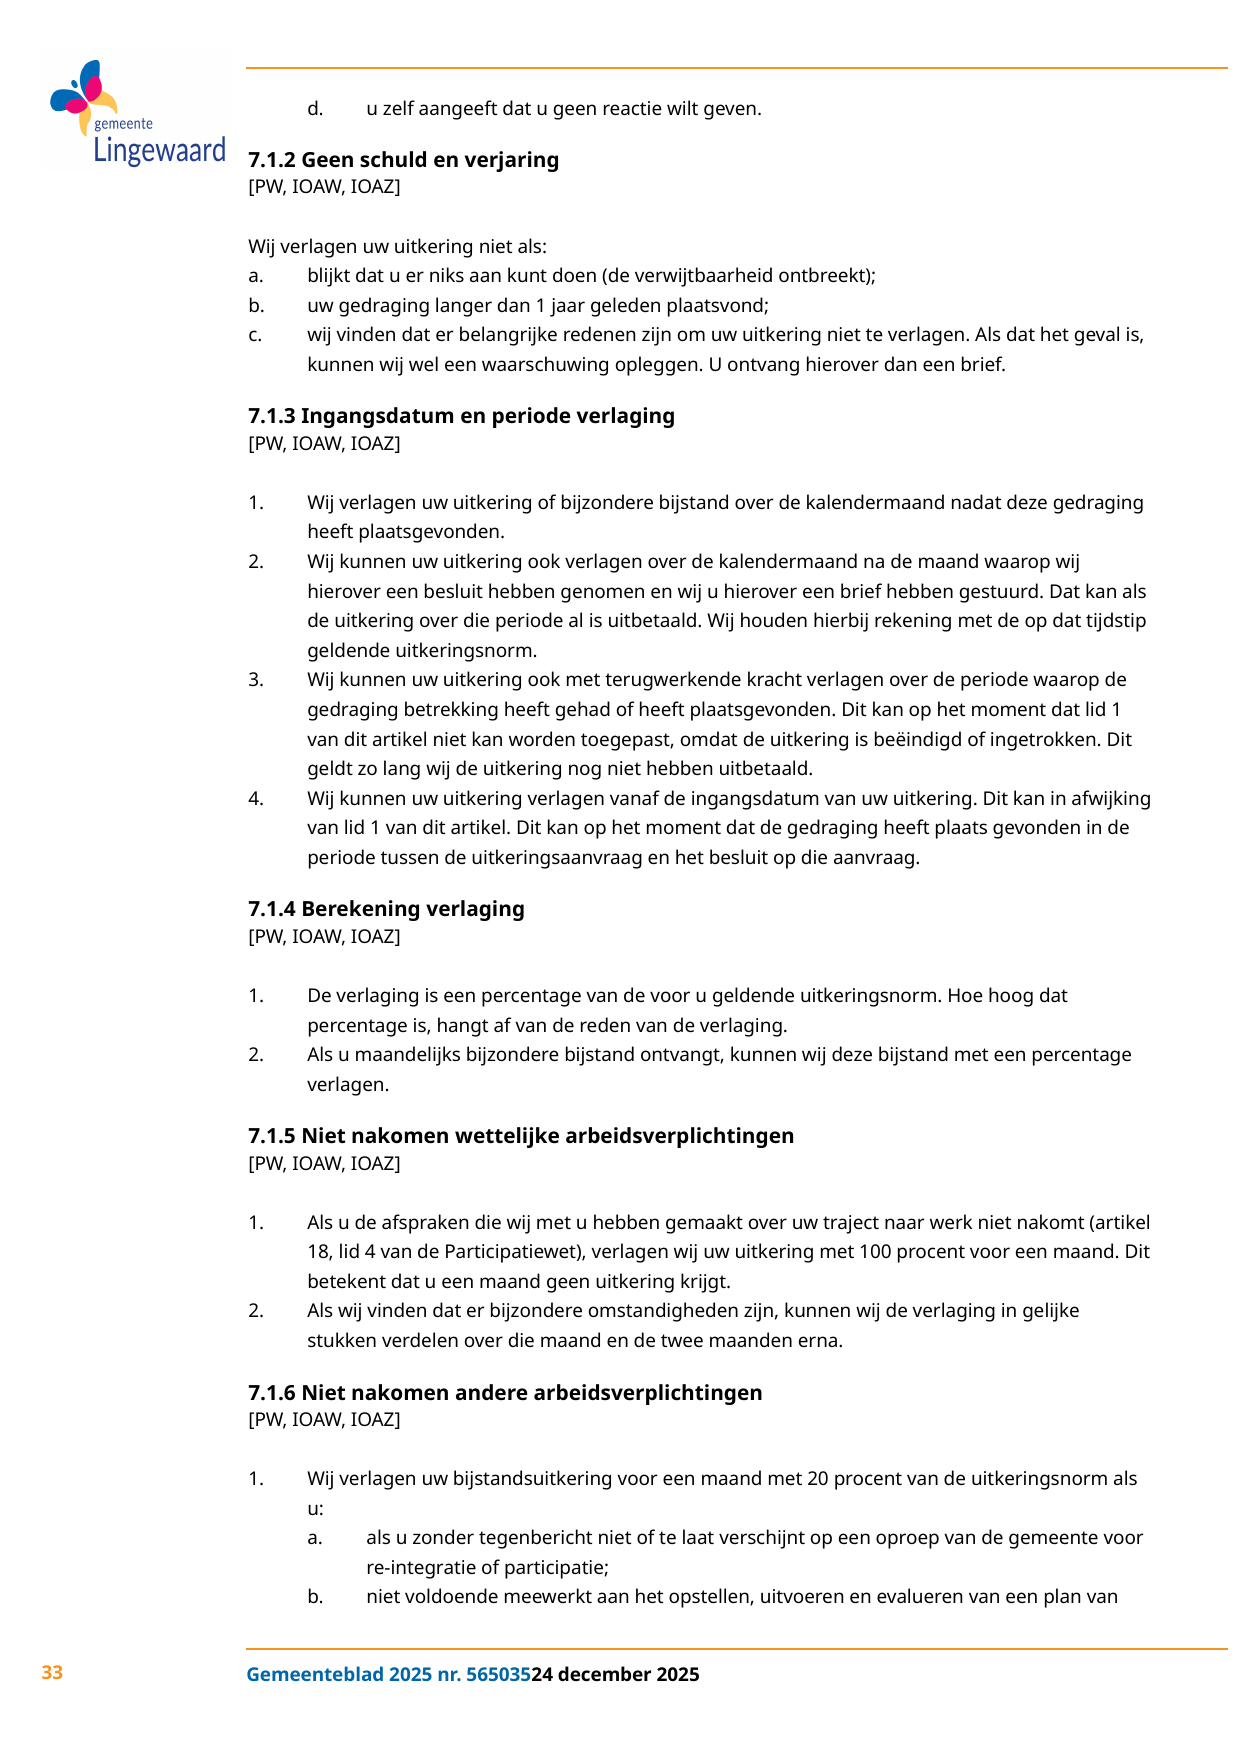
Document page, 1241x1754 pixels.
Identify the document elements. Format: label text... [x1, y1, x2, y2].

list blijkt dat u er niks aan kunt doen (de verwijtbaarheid ontbreekt); [248, 262, 1152, 288]
list Wij verlagen uw uitkering of bijzondere bijstand over de kalendermaand nadat deze gedraging heeft plaatsgevonden. [248, 489, 1152, 544]
text [PW, IOAW, IOAZ] [248, 174, 1152, 199]
list niet voldoende meewerkt aan het opstellen, uitvoeren en evalueren van een plan van [307, 1584, 1152, 1609]
list Als wij vinden dat er bijzondere omstandigheden zijn, kunnen wij de verlaging in gelijke stukken verdelen over die maand en de twee maanden erna. [248, 1298, 1152, 1353]
text 7.1.4 Berekening verlaging [248, 894, 1152, 923]
list Als u de afspraken die wij met u hebben gemaakt over uw traject naar werk niet nakomt (artikel 18, lid 4 van de Participatiewet), verlagen wij uw uitkering met 100 procent voor een maand. Dit betekent dat u een maand geen uitkering krijgt. [248, 1209, 1152, 1294]
text 7.1.6 Niet nakomen andere arbeidsverplichtingen [248, 1378, 1152, 1406]
list wij vinden dat er belangrijke redenen zijn om uw uitkering niet te verlagen. Als dat het geval is, kunnen wij wel een waarschuwing opleggen. U ontvang hierover dan een brief. [248, 322, 1152, 377]
list uw gedraging langer dan 1 jaar geleden plaatsvond; [248, 292, 1152, 318]
picture [41, 47, 231, 172]
list Wij kunnen uw uitkering verlagen vanaf de ingangsdatum van uw uitkering. Dit kan in afwijking van lid 1 van dit artikel. Dit kan op het moment dat de gedraging heeft plaats gevonden in de periode tussen de uitkeringsaanvraag en het besluit op die aanvraag. [248, 785, 1152, 870]
text [PW, IOAW, IOAZ] [248, 923, 1152, 949]
text 7.1.3 Ingangsdatum en periode verlaging [248, 402, 1152, 430]
text [PW, IOAW, IOAZ] [248, 430, 1152, 456]
list Wij verlagen uw bijstandsuitkering voor een maand met 20 procent van de uitkeringsnorm als u: [248, 1465, 1152, 1521]
list u zelf aangeeft dat u geen reactie wilt geven. [307, 95, 1152, 121]
text Wij verlagen uw uitkering niet als: [248, 233, 1152, 258]
list als u zonder tegenbericht niet of te laat verschijnt op een oproep van de gemeente voor re-integratie of participatie; [307, 1524, 1152, 1580]
list Als u maandelijks bijzondere bijstand ontvangt, kunnen wij deze bijstand met een percentage verlagen. [248, 1041, 1152, 1097]
text [PW, IOAW, IOAZ] [248, 1406, 1152, 1432]
text 7.1.2 Geen schuld en verjaring [248, 145, 1152, 174]
list Wij kunnen uw uitkering ook met terugwerkende kracht verlagen over de periode waarop de gedraging betrekking heeft gehad of heeft plaatsgevonden. Dit kan op het moment dat lid 1 van dit artikel niet kan worden toegepast, omdat de uitkering is beëindigd of ingetrokken. Dit geldt zo lang wij de uitkering nog niet hebben uitbetaald. [248, 667, 1152, 781]
list Wij kunnen uw uitkering ook verlagen over de kalendermaand na de maand waarop wij hierover een besluit hebben genomen en wij u hierover een brief hebben gestuurd. Dat kan als de uitkering over die periode al is uitbetaald. Wij houden hierbij rekening met de op dat tijdstip geldende uitkeringsnorm. [248, 548, 1152, 663]
text [PW, IOAW, IOAZ] [248, 1150, 1152, 1176]
text 7.1.5 Niet nakomen wettelijke arbeidsverplichtingen [248, 1121, 1152, 1150]
list De verlaging is een percentage van de voor u geldende uitkeringsnorm. Hoe hoog dat percentage is, hangt af van de reden van de verlaging. [248, 982, 1152, 1037]
